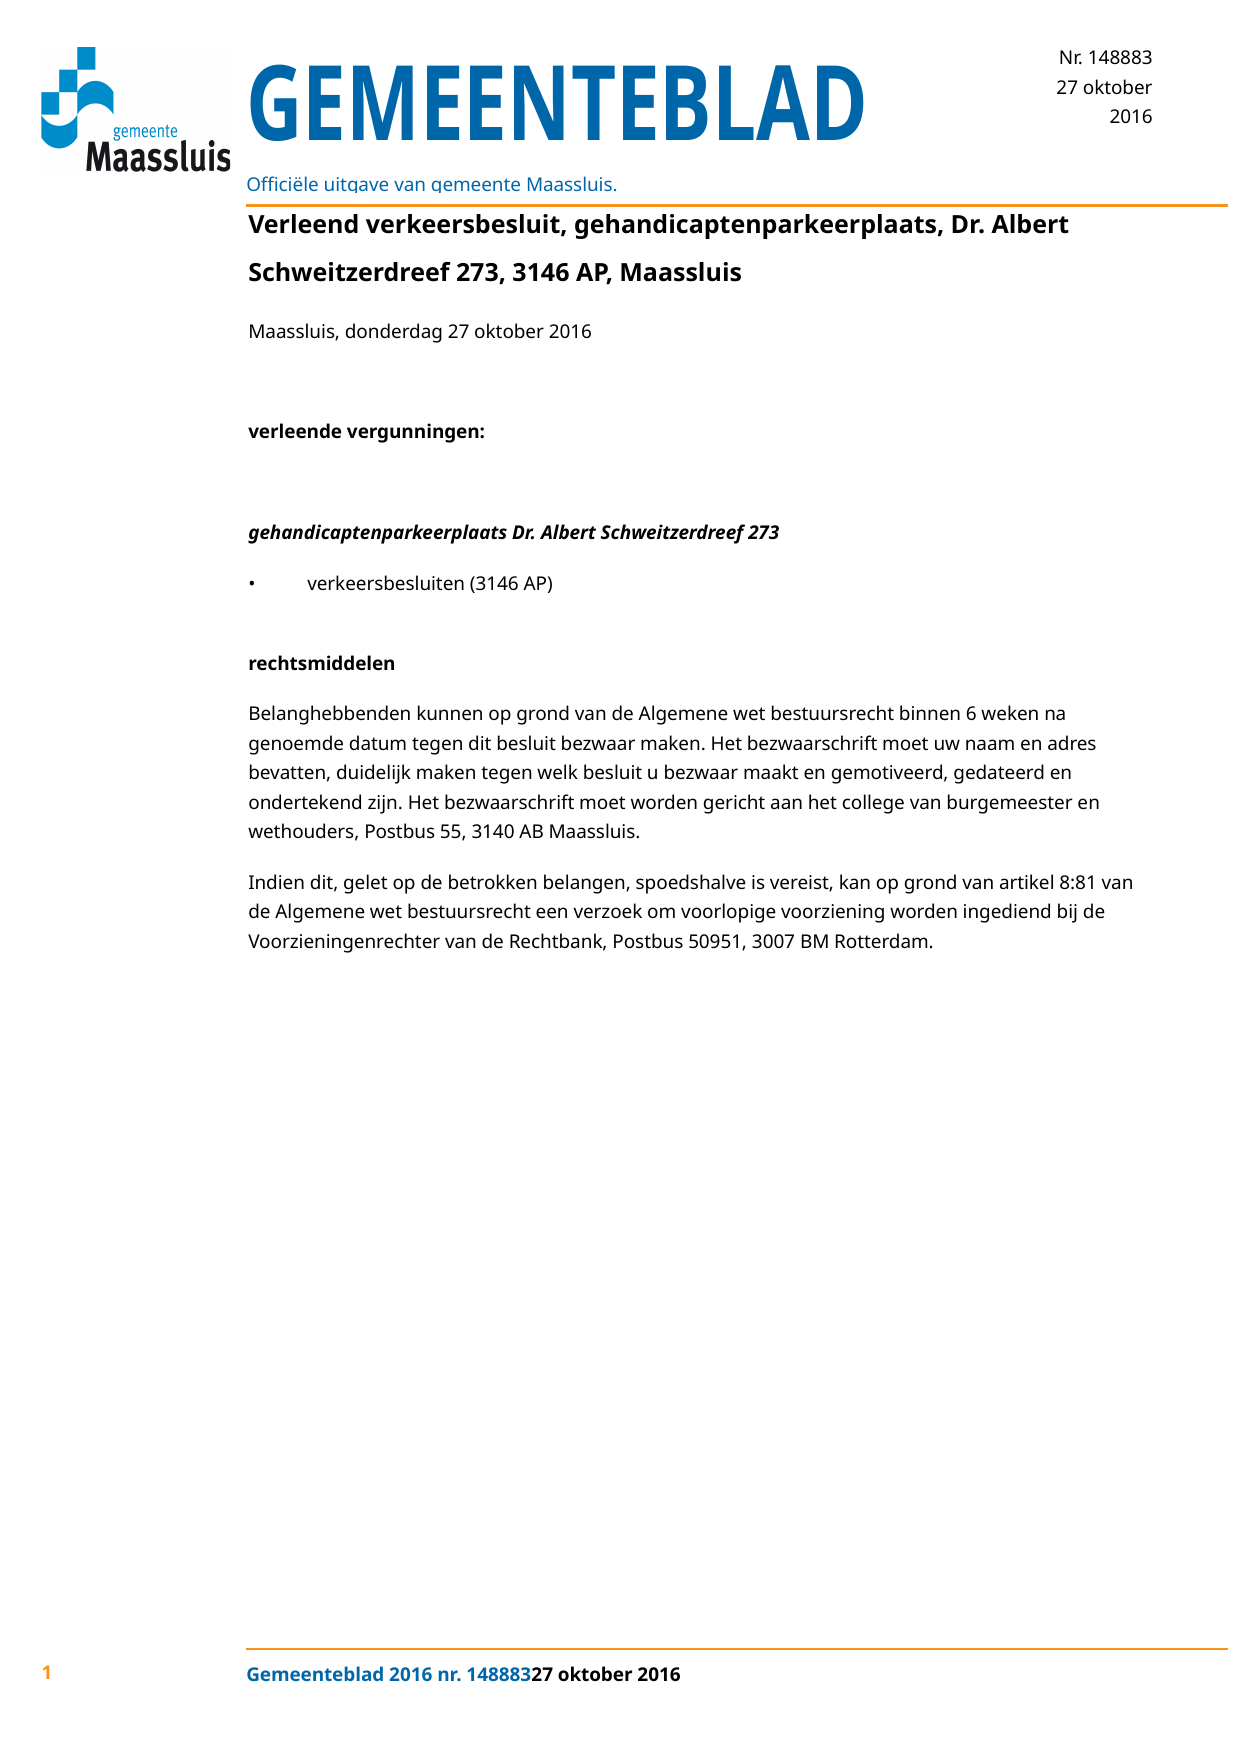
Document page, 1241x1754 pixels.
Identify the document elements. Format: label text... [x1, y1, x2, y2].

text rechtsmiddelen [248, 650, 1152, 676]
text Belanghebbenden kunnen op grond van de Algemene wet bestuursrecht binnen 6 weken na genoemde datum tegen dit besluit bezwaar maken. Het bezwaarschrift moet uw naam en adres bevatten, duidelijk maken tegen welk besluit u bezwaar maakt en gemotiveerd, gedateerd en ondertekend zijn. Het bezwaarschrift moet worden gericht aan het college van burgemeester en wethouders, Postbus 55, 3140 AB Maassluis. [248, 700, 1152, 844]
text Indien dit, gelet op de betrokken belangen, spoedshalve is vereist, kan op grond van artikel 8:81 van de Algemene wet bestuursrecht een verzoek om voorlopige voorziening worden ingediend bij de Voorzieningenrechter van de Rechtbank, Postbus 50951, 3007 BM Rotterdam. [248, 869, 1152, 954]
text gehandicaptenparkeerplaats Dr. Albert Schweitzerdreef 273 [248, 519, 1152, 545]
text Verleend verkeersbesluit, gehandicaptenparkeerplaats, Dr. Albert Schweitzerdreef 273, 3146 AP, Maassluis [248, 207, 1152, 288]
text Maassluis, donderdag 27 oktober 2016 [248, 318, 1152, 344]
list verkeersbesluiten (3146 AP) [248, 570, 1152, 596]
picture [41, 47, 77, 92]
text verleende vergunningen: [248, 419, 1152, 444]
picture [41, 47, 231, 172]
